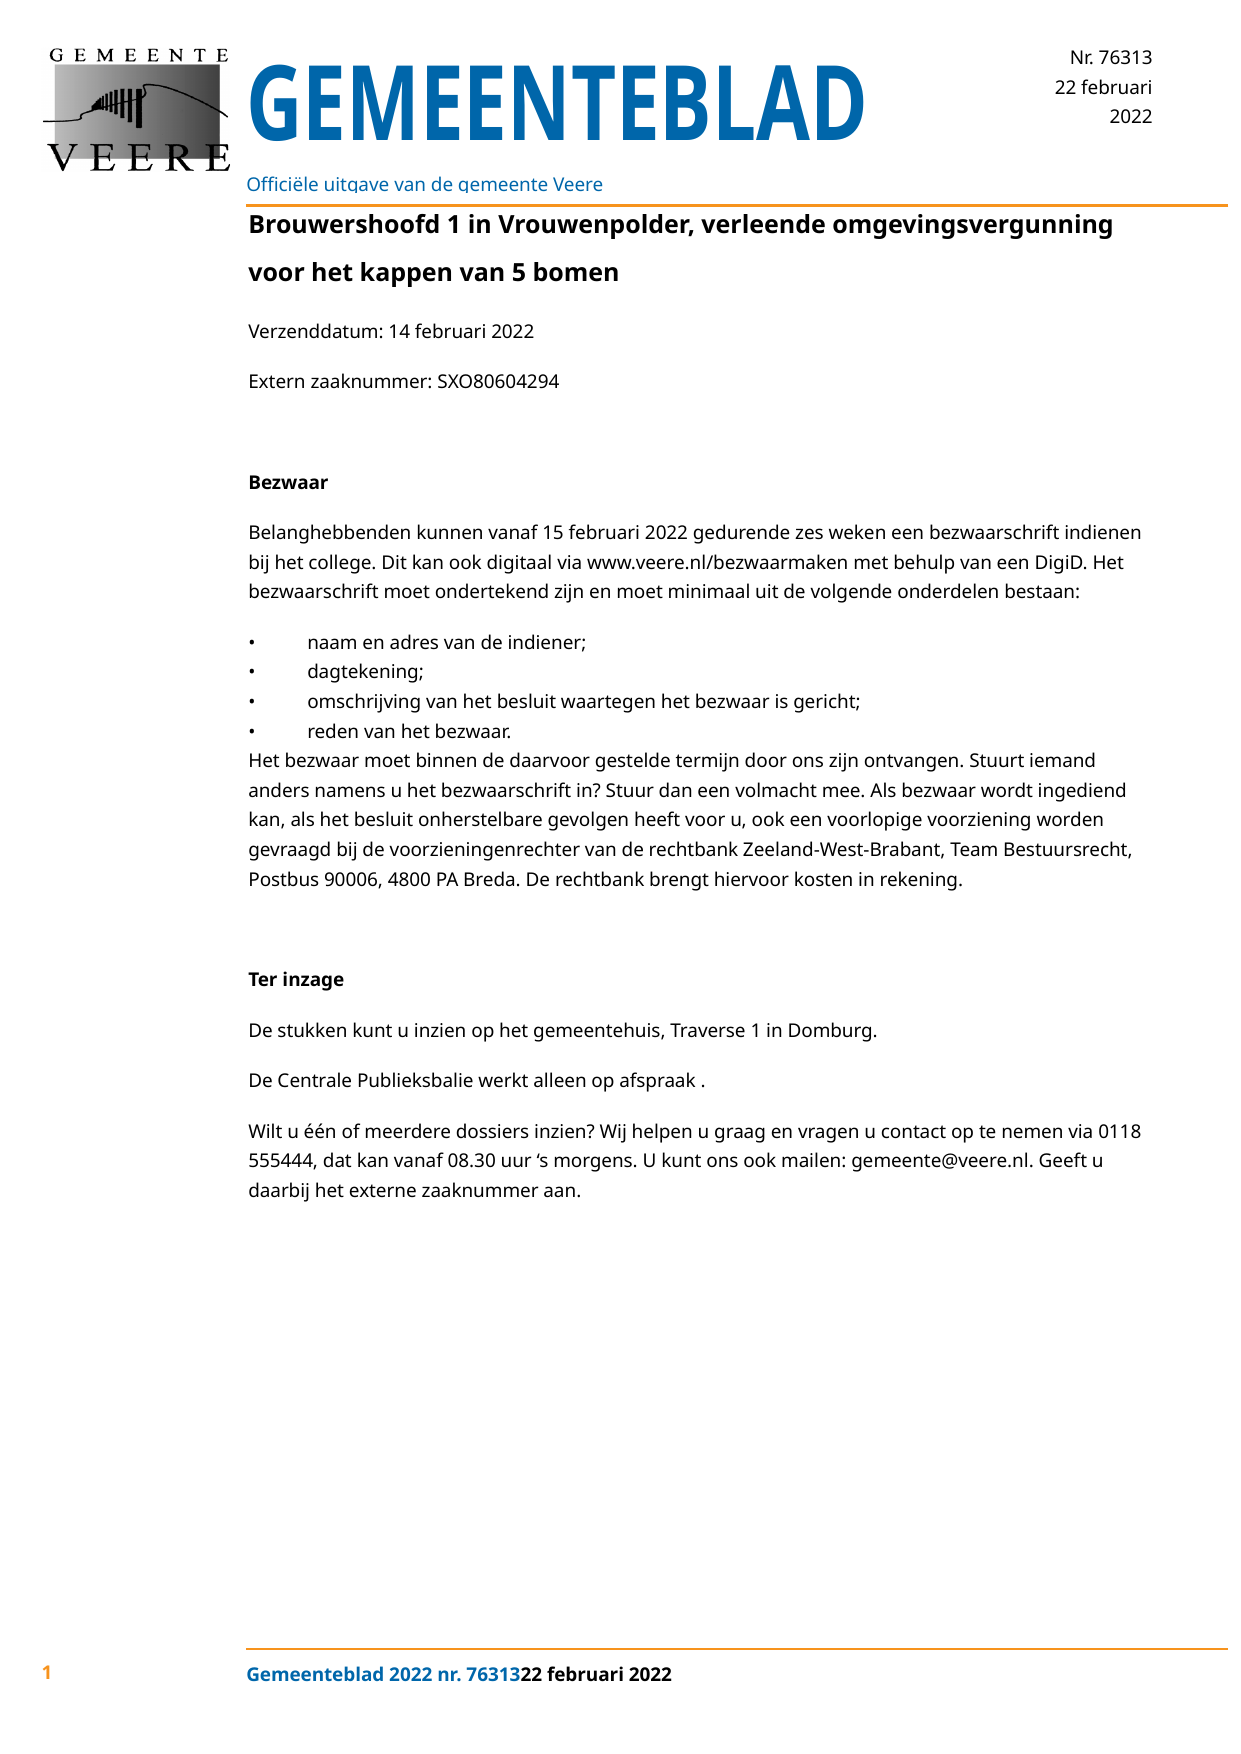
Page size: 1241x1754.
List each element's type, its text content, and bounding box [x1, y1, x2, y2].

text Belanghebbenden kunnen vanaf 15 februari 2022 gedurende zes weken een bezwaarschrift indienen bij het college. Dit kan ook digitaal via www.veere.nl/bezwaarmaken met behulp van een DigiD. Het bezwaarschrift moet ondertekend zijn en moet minimaal uit de volgende onderdelen bestaan: [248, 519, 1152, 604]
text Bezwaar [248, 469, 1152, 495]
list reden van het bezwaar. [248, 718, 1152, 744]
text Extern zaaknummer: SXO80604294 [248, 368, 1152, 394]
list naam en adres van de indiener; [248, 629, 1152, 655]
picture [41, 47, 231, 172]
text Brouwershoofd 1 in Vrouwenpolder, verleende omgevingsvergunning voor het kappen van 5 bomen [248, 207, 1152, 288]
text Wilt u één of meerdere dossiers inzien? Wij helpen u graag en vragen u contact op te nemen via 0118 555444, dat kan vanaf 08.30 uur ‘s morgens. U kunt ons ook mailen: gemeente@veere.nl. Geeft u daarbij het externe zaaknummer aan. [248, 1118, 1152, 1203]
text De Centrale Publieksbalie werkt alleen op afspraak . [248, 1067, 1152, 1093]
text Ter inzage [248, 967, 1152, 992]
text Het bezwaar moet binnen de daarvoor gestelde termijn door ons zijn ontvangen. Stuurt iemand anders namens u het bezwaarschrift in? Stuur dan een volmacht mee. Als bezwaar wordt ingediend kan, als het besluit onherstelbare gevolgen heeft voor u, ook een voorlopige voorziening worden gevraagd bij de voorzieningenrechter van de rechtbank Zeeland-West-Brabant, Team Bestuursrecht, Postbus 90006, 4800 PA Breda. De rechtbank brengt hiervoor kosten in rekening. [248, 747, 1152, 892]
list omschrijving van het besluit waartegen het bezwaar is gericht; [248, 688, 1152, 714]
text Verzenddatum: 14 februari 2022 [248, 318, 1152, 344]
text De stukken kunt u inzien op het gemeentehuis, Traverse 1 in Domburg. [248, 1017, 1152, 1043]
list dagtekening; [248, 659, 1152, 684]
